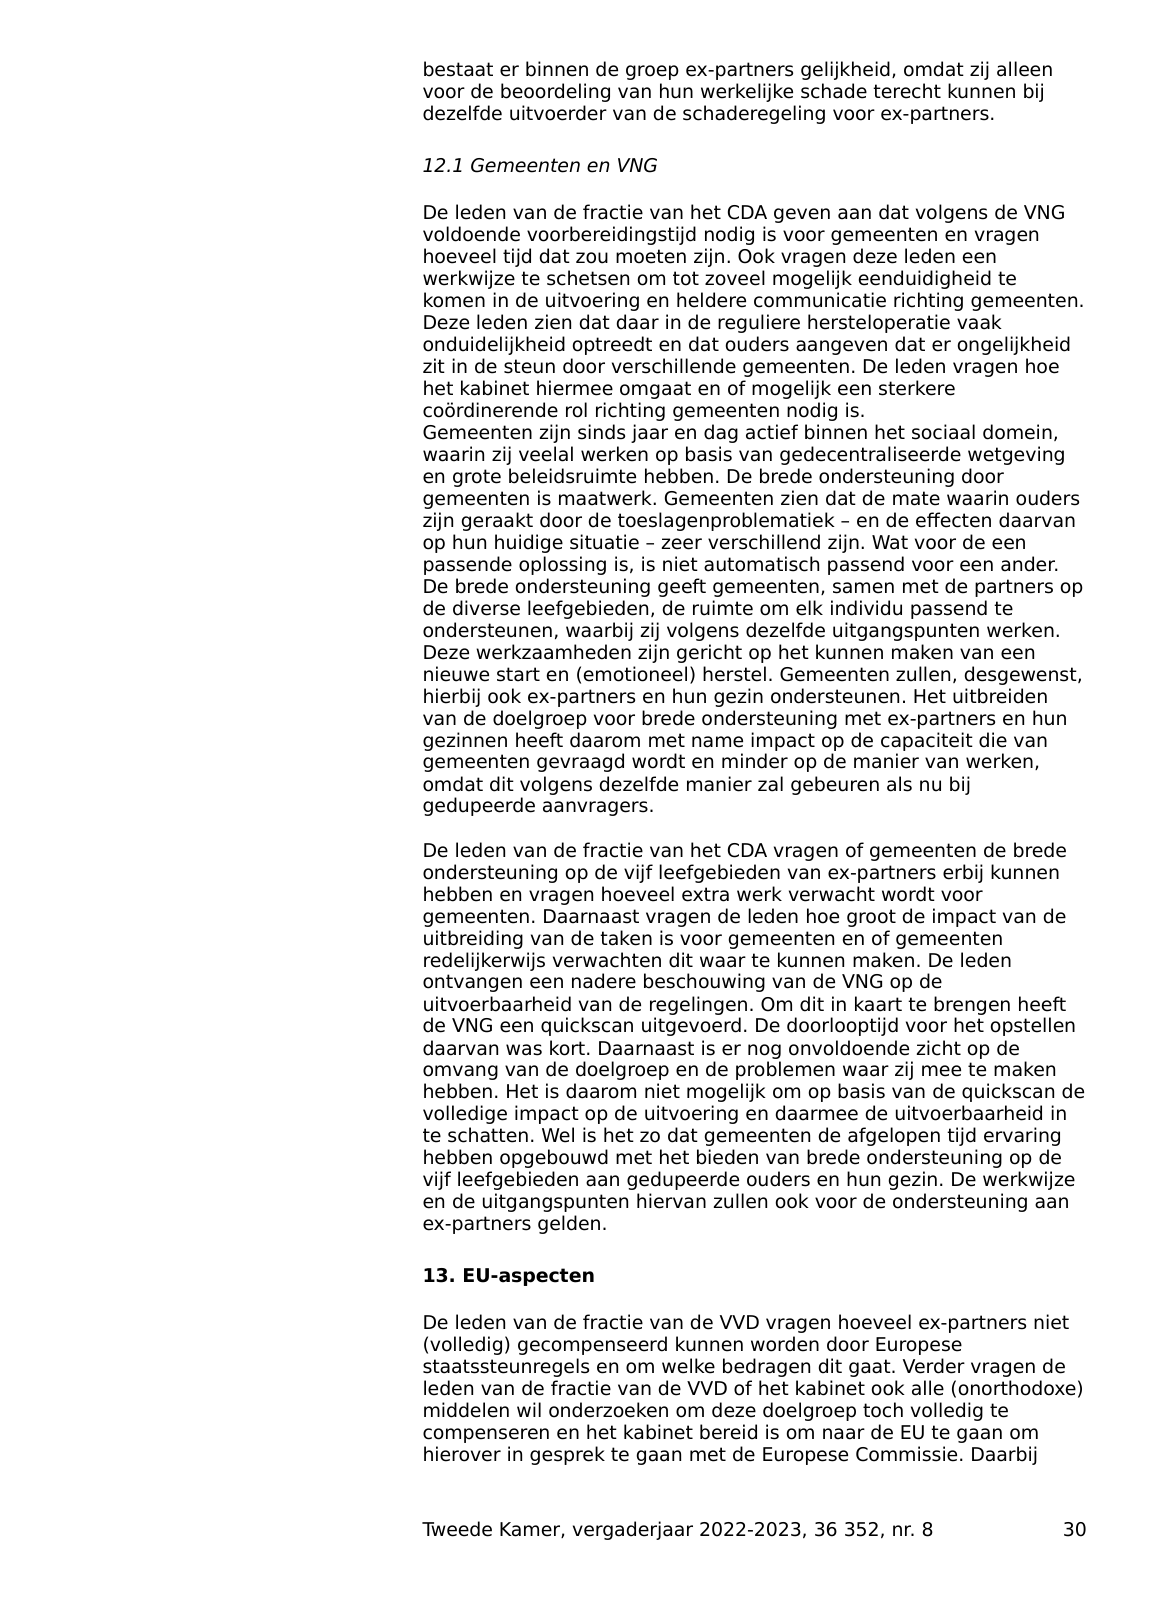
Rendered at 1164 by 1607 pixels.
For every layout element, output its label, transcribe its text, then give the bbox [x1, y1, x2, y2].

text Gemeenten zijn sinds jaar en dag actief binnen het sociaal domein, waarin zij veelal werken op basis van gedecentraliseerde wetgeving en grote beleidsruimte hebben. De brede ondersteuning door gemeenten is maatwerk. Gemeenten zien dat de mate waarin ouders zijn geraakt door de toeslagenproblematiek – en de effecten daarvan op hun huidige situatie – zeer verschillend zijn. Wat voor de een passende oplossing is, is niet automatisch passend voor een ander. De brede ondersteuning geeft gemeenten, samen met de partners op de diverse leefgebieden, de ruimte om elk individu passend te ondersteunen, waarbij zij volgens dezelfde uitgangspunten werken. Deze werkzaamheden zijn gericht op het kunnen maken van een nieuwe start en (emotioneel) herstel. Gemeenten zullen, desgewenst, hierbij ook ex-partners en hun gezin ondersteunen. Het uitbreiden van de doelgroep voor brede ondersteuning met ex-partners en hun gezinnen heeft daarom met name impact op de capaciteit die van gemeenten gevraagd wordt en minder op de manier van werken, omdat dit volgens dezelfde manier zal gebeuren als nu bij gedupeerde aanvragers. [422, 422, 1087, 817]
text De leden van de fractie van de VVD vragen hoeveel ex-partners niet (volledig) gecompenseerd kunnen worden door Europese staatssteunregels en om welke bedragen dit gaat. Verder vragen de leden van de fractie van de VVD of het kabinet ook alle (onorthodoxe) middelen wil onderzoeken om deze doelgroep toch volledig te compenseren en het kabinet bereid is om naar de EU te gaan om hierover in gesprek te gaan met de Europese Commissie. Daarbij [422, 1312, 1087, 1466]
text De leden van de fractie van het CDA vragen of gemeenten de brede ondersteuning op de vijf leefgebieden van ex-partners erbij kunnen hebben en vragen hoeveel extra werk verwacht wordt voor gemeenten. Daarnaast vragen de leden hoe groot de impact van de uitbreiding van de taken is voor gemeenten en of gemeenten redelijkerwijs verwachten dit waar te kunnen maken. De leden ontvangen een nadere beschouwing van de VNG op de uitvoerbaarheid van de regelingen. Om dit in kaart te brengen heeft de VNG een quickscan uitgevoerd. De doorlooptijd voor het opstellen daarvan was kort. Daarnaast is er nog onvoldoende zicht op de omvang van de doelgroep en de problemen waar zij mee te maken hebben. Het is daarom niet mogelijk om op basis van de quickscan de volledige impact op de uitvoering en daarmee de uitvoerbaarheid in te schatten. Wel is het zo dat gemeenten de afgelopen tijd ervaring hebben opgebouwd met het bieden van brede ondersteuning op de vijf leefgebieden aan gedupeerde ouders en hun gezin. De werkwijze en de uitgangspunten hiervan zullen ook voor de ondersteuning aan ex-partners gelden. [422, 839, 1087, 1235]
text De leden van de fractie van het CDA geven aan dat volgens de VNG voldoende voorbereidingstijd nodig is voor gemeenten en vragen hoeveel tijd dat zou moeten zijn. Ook vragen deze leden een werkwijze te schetsen om tot zoveel mogelijk eenduidigheid te komen in de uitvoering en heldere communicatie richting gemeenten. Deze leden zien dat daar in de reguliere hersteloperatie vaak onduidelijkheid optreedt en dat ouders aangeven dat er ongelijkheid zit in de steun door verschillende gemeenten. De leden vragen hoe het kabinet hiermee omgaat en of mogelijk een sterkere coördinerende rol richting gemeenten nodig is. [422, 202, 1087, 422]
text bestaat er binnen de groep ex-partners gelijkheid, omdat zij alleen voor de beoordeling van hun werkelijke schade terecht kunnen bij dezelfde uitvoerder van de schaderegeling voor ex-partners. [422, 59, 1087, 125]
subtitle 13. EU-aspecten [422, 1265, 1087, 1287]
subtitle 12.1 Gemeenten en VNG [422, 155, 1087, 177]
